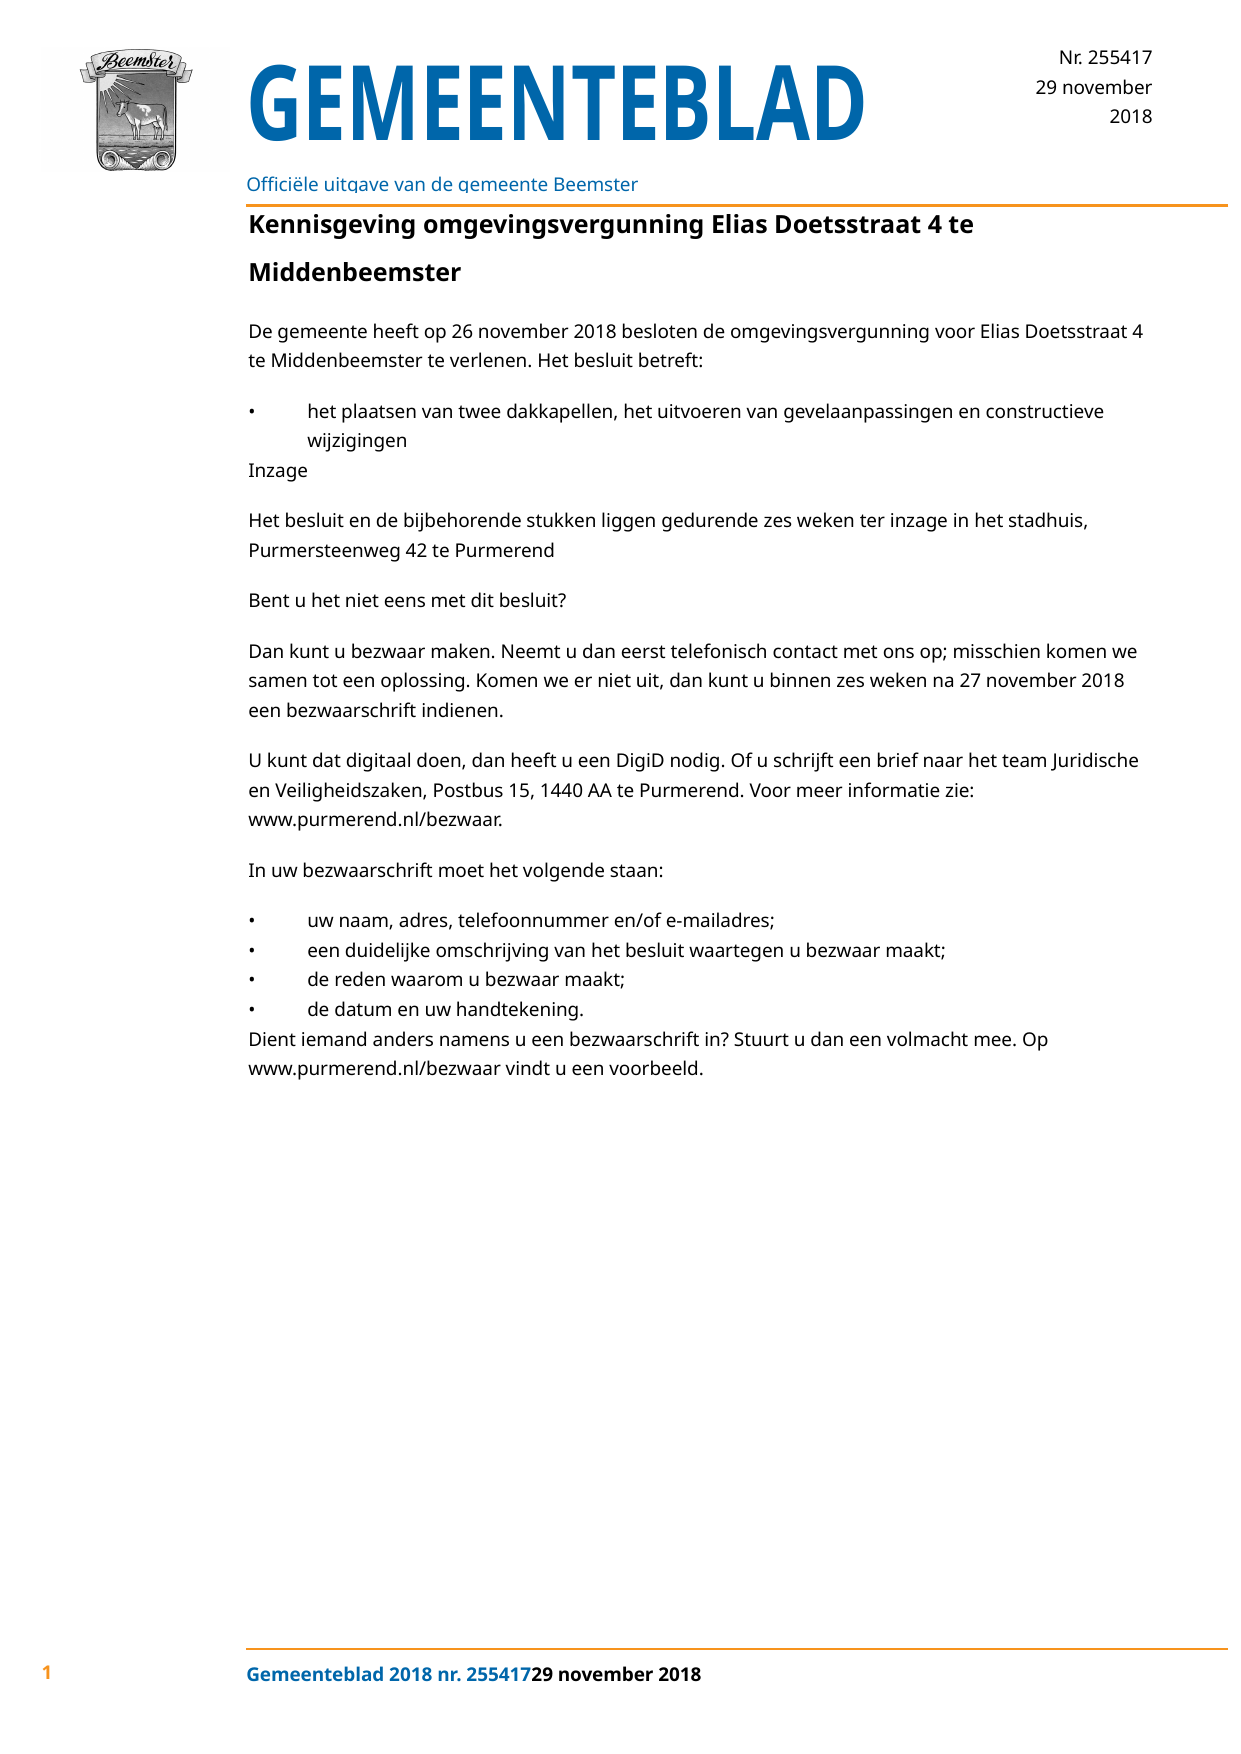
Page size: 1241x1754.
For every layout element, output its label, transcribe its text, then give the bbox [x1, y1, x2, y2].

text Kennisgeving omgevingsvergunning Elias Doetsstraat 4 te Middenbeemster [248, 207, 1152, 288]
text Dient iemand anders namens u een bezwaarschrift in? Stuurt u dan een volmacht mee. Op www.purmerend.nl/bezwaar vindt u een voorbeeld. [248, 1026, 1152, 1081]
text Bent u het niet eens met dit besluit? [248, 587, 1152, 613]
text Inzage [248, 457, 1152, 483]
text Dan kunt u bezwaar maken. Neemt u dan eerst telefonisch contact met ons op; misschien komen we samen tot een oplossing. Komen we er niet uit, dan kunt u binnen zes weken na 27 november 2018 een bezwaarschrift indienen. [248, 638, 1152, 723]
picture [41, 47, 231, 172]
text Het besluit en de bijbehorende stukken liggen gedurende zes weken ter inzage in het stadhuis, Purmersteenweg 42 te Purmerend [248, 507, 1152, 563]
text U kunt dat digitaal doen, dan heeft u een DigiD nodig. Of u schrijft een brief naar het team Juridische en Veiligheidszaken, Postbus 15, 1440 AA te Purmerend. Voor meer informatie zie: www.purmerend.nl/bezwaar. [248, 747, 1152, 832]
text In uw bezwaarschrift moet het volgende staan: [248, 857, 1152, 883]
list de reden waarom u bezwaar maakt; [248, 967, 1152, 992]
list de datum en uw handtekening. [248, 996, 1152, 1022]
text De gemeente heeft op 26 november 2018 besloten de omgevingsvergunning voor Elias Doetsstraat 4 te Middenbeemster te verlenen. Het besluit betreft: [248, 318, 1152, 373]
list uw naam, adres, telefoonnummer en/of e-mailadres; [248, 907, 1152, 933]
list een duidelijke omschrijving van het besluit waartegen u bezwaar maakt; [248, 937, 1152, 963]
list het plaatsen van twee dakkapellen, het uitvoeren van gevelaanpassingen en constructieve wijzigingen [248, 398, 1152, 453]
